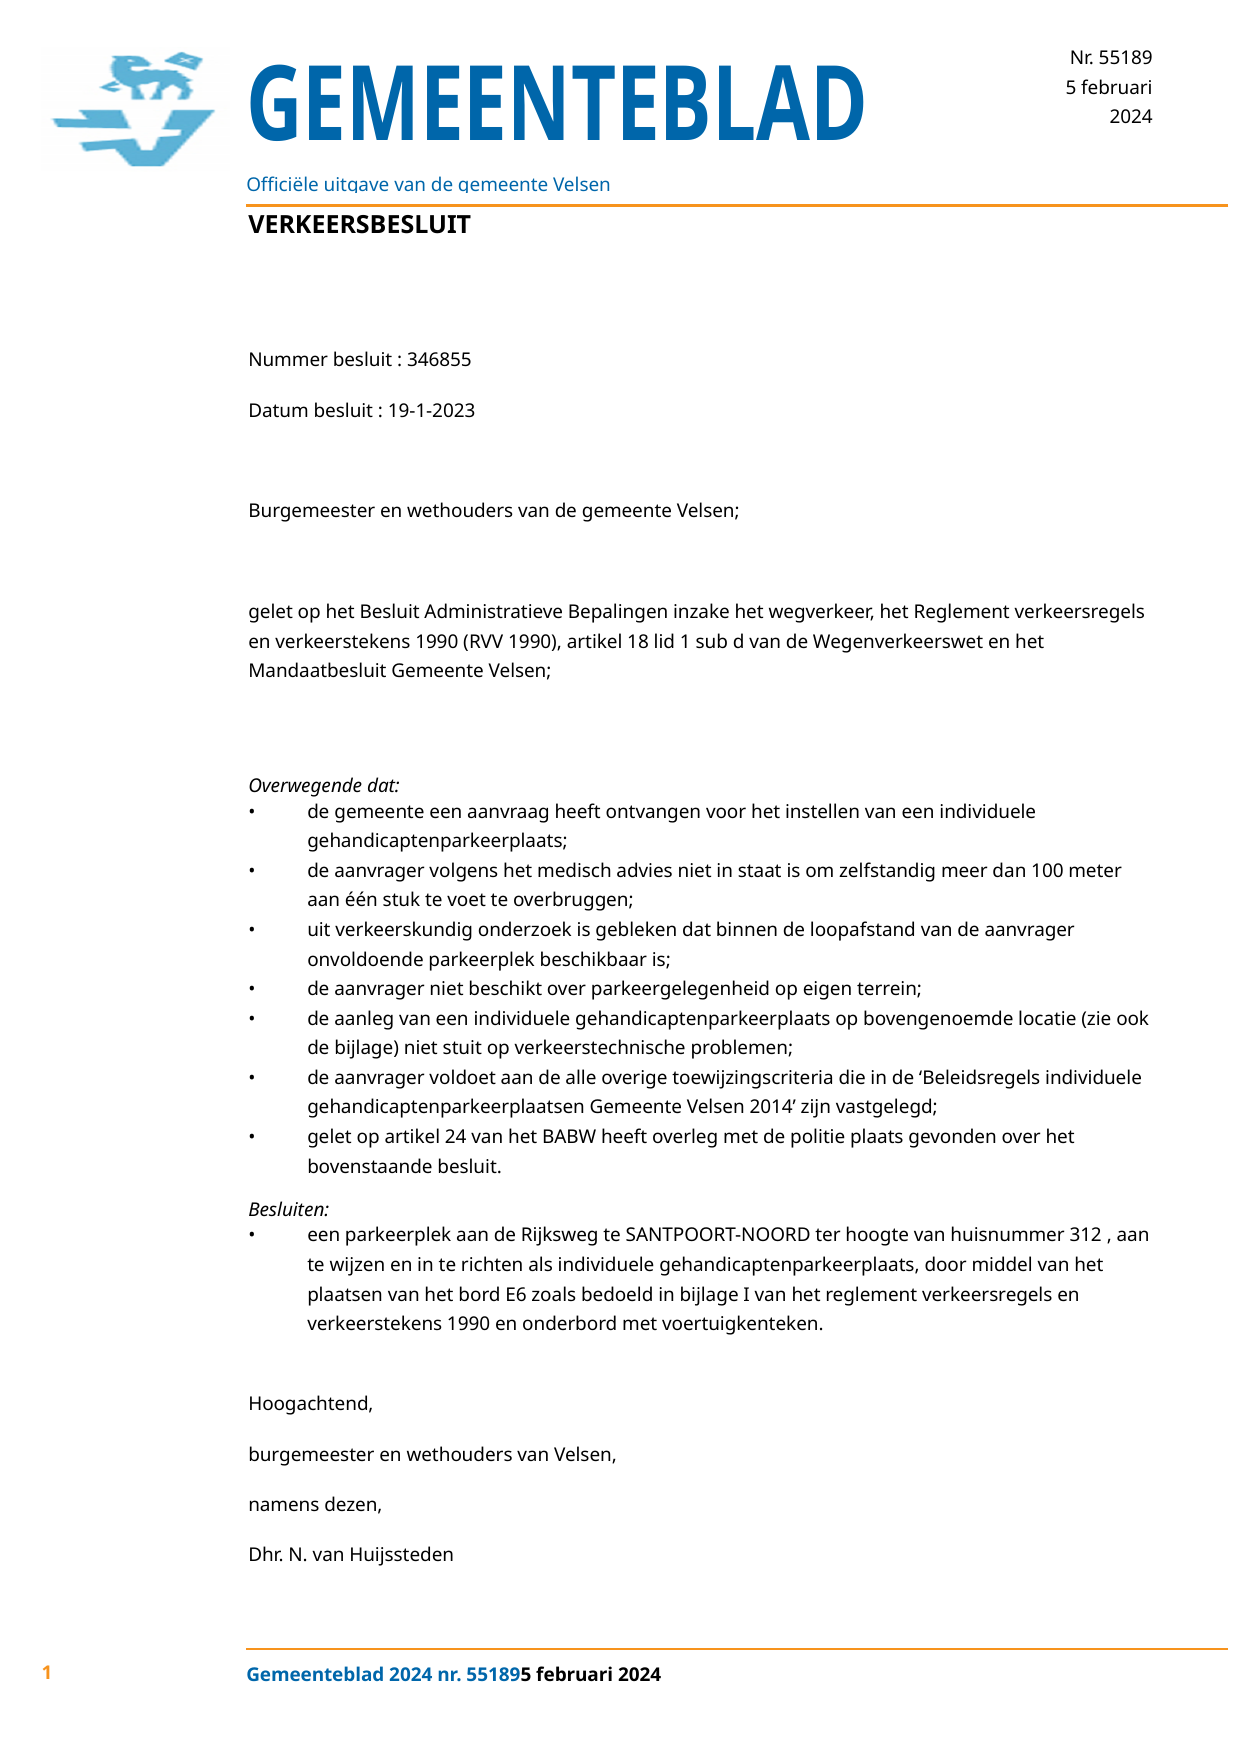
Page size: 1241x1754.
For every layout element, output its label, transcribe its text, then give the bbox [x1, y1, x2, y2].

text Burgemeester en wethouders van de gemeente Velsen; [248, 498, 1152, 523]
text burgemeester en wethouders van Velsen, [248, 1441, 1152, 1467]
list gelet op artikel 24 van het BABW heeft overleg met de politie plaats gevonden over het bovenstaande besluit. [248, 1123, 1152, 1178]
list uit verkeerskundig onderzoek is gebleken dat binnen de loopafstand van de aanvrager onvoldoende parkeerplek beschikbaar is; [248, 916, 1152, 971]
text Besluiten: [248, 1196, 1152, 1222]
list de aanvrager niet beschikt over parkeergelegenheid op eigen terrein; [248, 975, 1152, 1001]
text Hoogachtend, [248, 1390, 1152, 1416]
picture [41, 47, 231, 172]
text Datum besluit : 19-1-2023 [248, 397, 1152, 423]
list de gemeente een aanvraag heeft ontvangen voor het instellen van een individuele gehandicaptenparkeerplaats; [248, 798, 1152, 853]
text VERKEERSBESLUIT [248, 207, 1152, 241]
list de aanvrager voldoet aan de alle overige toewijzingscriteria die in de ‘Beleidsregels individuele gehandicaptenparkeerplaatsen Gemeente Velsen 2014’ zijn vastgelegd; [248, 1064, 1152, 1119]
list de aanleg van een individuele gehandicaptenparkeerplaats op bovengenoemde locatie (zie ook de bijlage) niet stuit op verkeerstechnische problemen; [248, 1005, 1152, 1060]
text Overwegende dat: [248, 772, 1152, 798]
list een parkeerplek aan de Rijksweg te SANTPOORT-NOORD ter hoogte van huisnummer 312 , aan te wijzen en in te richten als individuele gehandicaptenparkeerplaats, door middel van het plaatsen van het bord E6 zoals bedoeld in bijlage I van het reglement verkeersregels en verkeerstekens 1990 en onderbord met voertuigkenteken. [248, 1222, 1152, 1336]
text Nummer besluit : 346855 [248, 346, 1152, 372]
text Dhr. N. van Huijssteden [248, 1542, 1152, 1567]
list de aanvrager volgens het medisch advies niet in staat is om zelfstandig meer dan 100 meter aan één stuk te voet te overbruggen; [248, 857, 1152, 912]
text gelet op het Besluit Administratieve Bepalingen inzake het wegverkeer, het Reglement verkeersregels en verkeerstekens 1990 (RVV 1990), artikel 18 lid 1 sub d van de Wegenverkeerswet en het Mandaatbesluit Gemeente Velsen; [248, 598, 1152, 683]
text namens dezen, [248, 1491, 1152, 1517]
